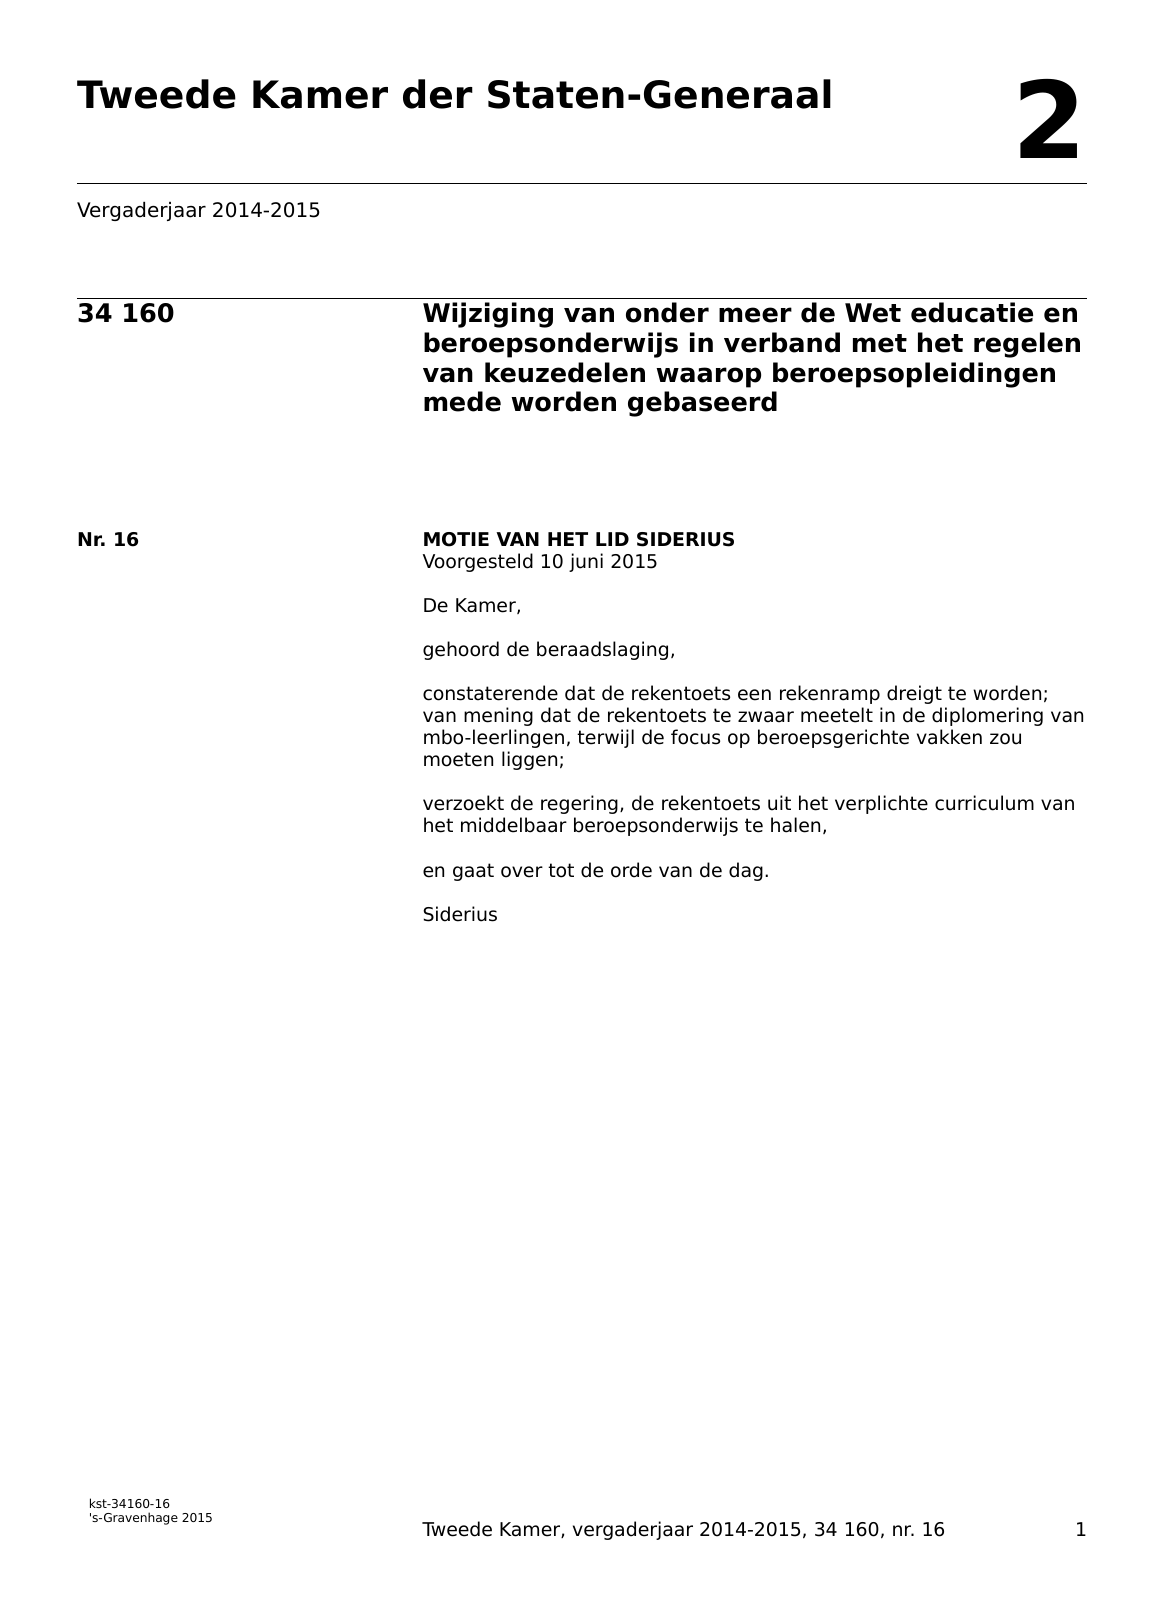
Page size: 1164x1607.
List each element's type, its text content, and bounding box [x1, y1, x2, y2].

text De Kamer, [422, 595, 1087, 617]
text 's-Gravenhage 2015 [88, 1511, 323, 1525]
text kst-34160-16 [88, 1497, 323, 1511]
text en gaat over tot de orde van de dag. [422, 859, 1087, 881]
text Siderius [422, 904, 1087, 926]
table_cell Vergaderjaar 2014-2015 [77, 184, 1087, 298]
subtitle Nr. 16 MOTIE VAN HET LID SIDERIUS [77, 529, 1087, 551]
text constaterende dat de rekentoets een rekenramp dreigt te worden; [422, 683, 1087, 705]
text gehoord de beraadslaging, [422, 639, 1087, 661]
subtitle 34 160 Wijziging van onder meer de Wet educatie en beroepsonderwijs in verband met het regelen van keuzedelen waarop beroepsopleidingen mede worden gebaseerd [77, 299, 1087, 418]
text van mening dat de rekentoets te zwaar meetelt in de diplomering van mbo-leerlingen, terwijl de focus op beroepsgerichte vakken zou moeten liggen; [422, 705, 1087, 771]
text verzoekt de regering, de rekentoets uit het verplichte curriculum van het middelbaar beroepsonderwijs te halen, [422, 793, 1087, 837]
table_header 2 [886, 59, 1087, 183]
table_header Tweede Kamer der Staten-Generaal [77, 59, 886, 183]
text Voorgesteld 10 juni 2015 [422, 551, 1087, 573]
